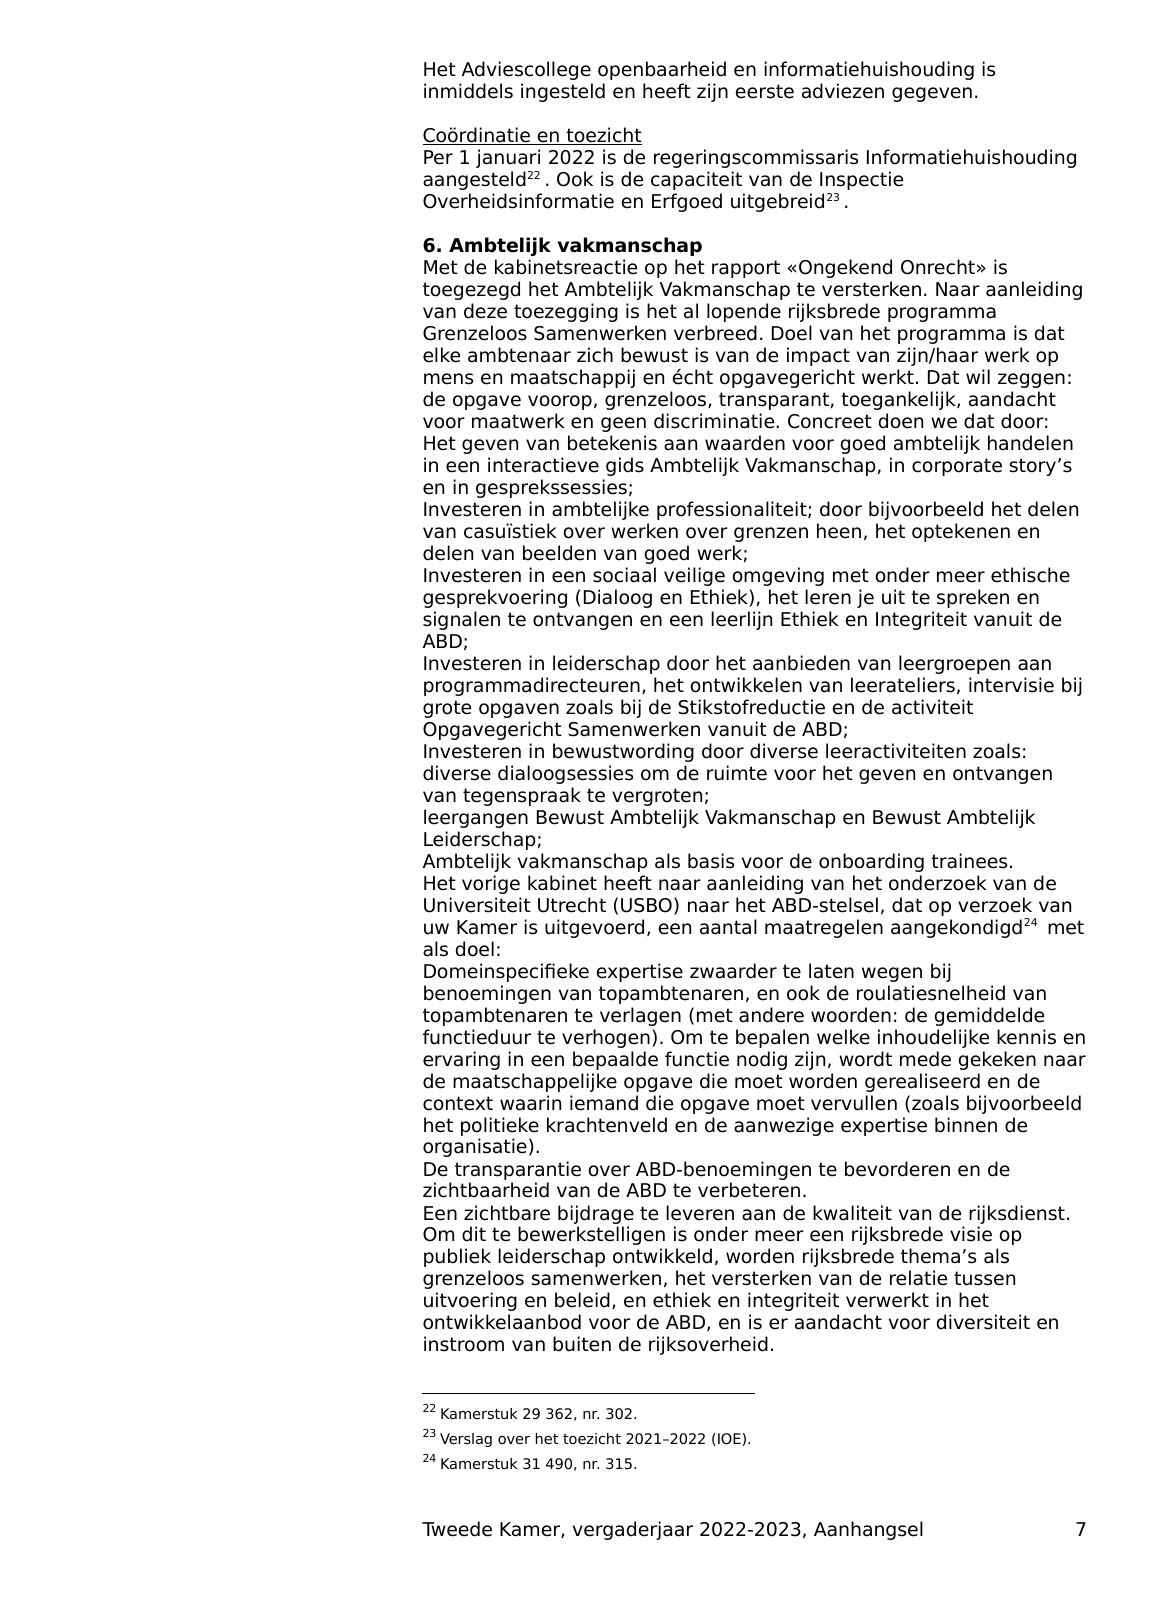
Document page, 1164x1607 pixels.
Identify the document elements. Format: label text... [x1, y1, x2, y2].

text Het vorige kabinet heeft naar aanleiding van het onderzoek van de Universiteit Utrecht (USBO) naar het ABD-stelsel, dat op verzoek van uw Kamer is uitgevoerd, een aantal maatregelen aangekondigd met als doel: [422, 873, 1087, 961]
text Investeren in leiderschap door het aanbieden van leergroepen aan programmadirecteuren, het ontwikkelen van leerateliers, intervisie bij grote opgaven zoals bij de Stikstofreductie en de activiteit Opgavegericht Samenwerken vanuit de ABD; [422, 653, 1087, 741]
text Verslag over het toezicht 2021–2022 (IOE). [422, 1427, 1087, 1449]
text 6. Ambtelijk vakmanschap [422, 235, 1087, 257]
text De transparantie over ABD-benoemingen te bevorderen en de zichtbaarheid van de ABD te verbeteren. [422, 1158, 1087, 1202]
text Investeren in bewustwording door diverse leeractiviteiten zoals: [422, 741, 1087, 763]
text Coördinatie en toezicht [422, 125, 1087, 147]
text Het geven van betekenis aan waarden voor goed ambtelijk handelen in een interactieve gids Ambtelijk Vakmanschap, in corporate story’s en in gesprekssessies; [422, 433, 1087, 499]
text Kamerstuk 29 362, nr. 302. [422, 1402, 1087, 1424]
text Het Adviescollege openbaarheid en informatiehuishouding is inmiddels ingesteld en heeft zijn eerste adviezen gegeven. [422, 59, 1087, 103]
text Kamerstuk 31 490, nr. 315. [422, 1452, 1087, 1474]
text diverse dialoogsessies om de ruimte voor het geven en ontvangen van tegenspraak te vergroten; [422, 763, 1087, 807]
text Investeren in ambtelijke professionaliteit; door bijvoorbeeld het delen van casuïstiek over werken over grenzen heen, het optekenen en delen van beelden van goed werk; [422, 499, 1087, 565]
text leergangen Bewust Ambtelijk Vakmanschap en Bewust Ambtelijk Leiderschap; [422, 807, 1087, 851]
text Ambtelijk vakmanschap als basis voor de onboarding trainees. [422, 851, 1087, 873]
text Investeren in een sociaal veilige omgeving met onder meer ethische gesprekvoering (Dialoog en Ethiek), het leren je uit te spreken en signalen te ontvangen en een leerlijn Ethiek en Integriteit vanuit de ABD; [422, 565, 1087, 653]
text Per 1 januari 2022 is de regeringscommissaris Informatiehuishouding aangesteld. Ook is de capaciteit van de Inspectie Overheidsinformatie en Erfgoed uitgebreid. [422, 147, 1087, 213]
text Domeinspecifieke expertise zwaarder te laten wegen bij benoemingen van topambtenaren, en ook de roulatiesnelheid van topambtenaren te verlagen (met andere woorden: de gemiddelde functieduur te verhogen). Om te bepalen welke inhoudelijke kennis en ervaring in een bepaalde functie nodig zijn, wordt mede gekeken naar de maatschappelijke opgave die moet worden gerealiseerd en de context waarin iemand die opgave moet vervullen (zoals bijvoorbeeld het politieke krachtenveld en de aanwezige expertise binnen de organisatie). [422, 961, 1087, 1158]
text Met de kabinetsreactie op het rapport «Ongekend Onrecht» is toegezegd het Ambtelijk Vakmanschap te versterken. Naar aanleiding van deze toezegging is het al lopende rijksbrede programma Grenzeloos Samenwerken verbreed. Doel van het programma is dat elke ambtenaar zich bewust is van de impact van zijn/haar werk op mens en maatschappij en écht opgavegericht werkt. Dat wil zeggen: de opgave voorop, grenzeloos, transparant, toegankelijk, aandacht voor maatwerk en geen discriminatie. Concreet doen we dat door: [422, 257, 1087, 433]
text Een zichtbare bijdrage te leveren aan de kwaliteit van de rijksdienst. Om dit te bewerkstelligen is onder meer een rijksbrede visie op publiek leiderschap ontwikkeld, worden rijksbrede thema’s als grenzeloos samenwerken, het versterken van de relatie tussen uitvoering en beleid, en ethiek en integriteit verwerkt in het ontwikkelaanbod voor de ABD, en is er aandacht voor diversiteit en instroom van buiten de rijksoverheid. [422, 1202, 1087, 1356]
